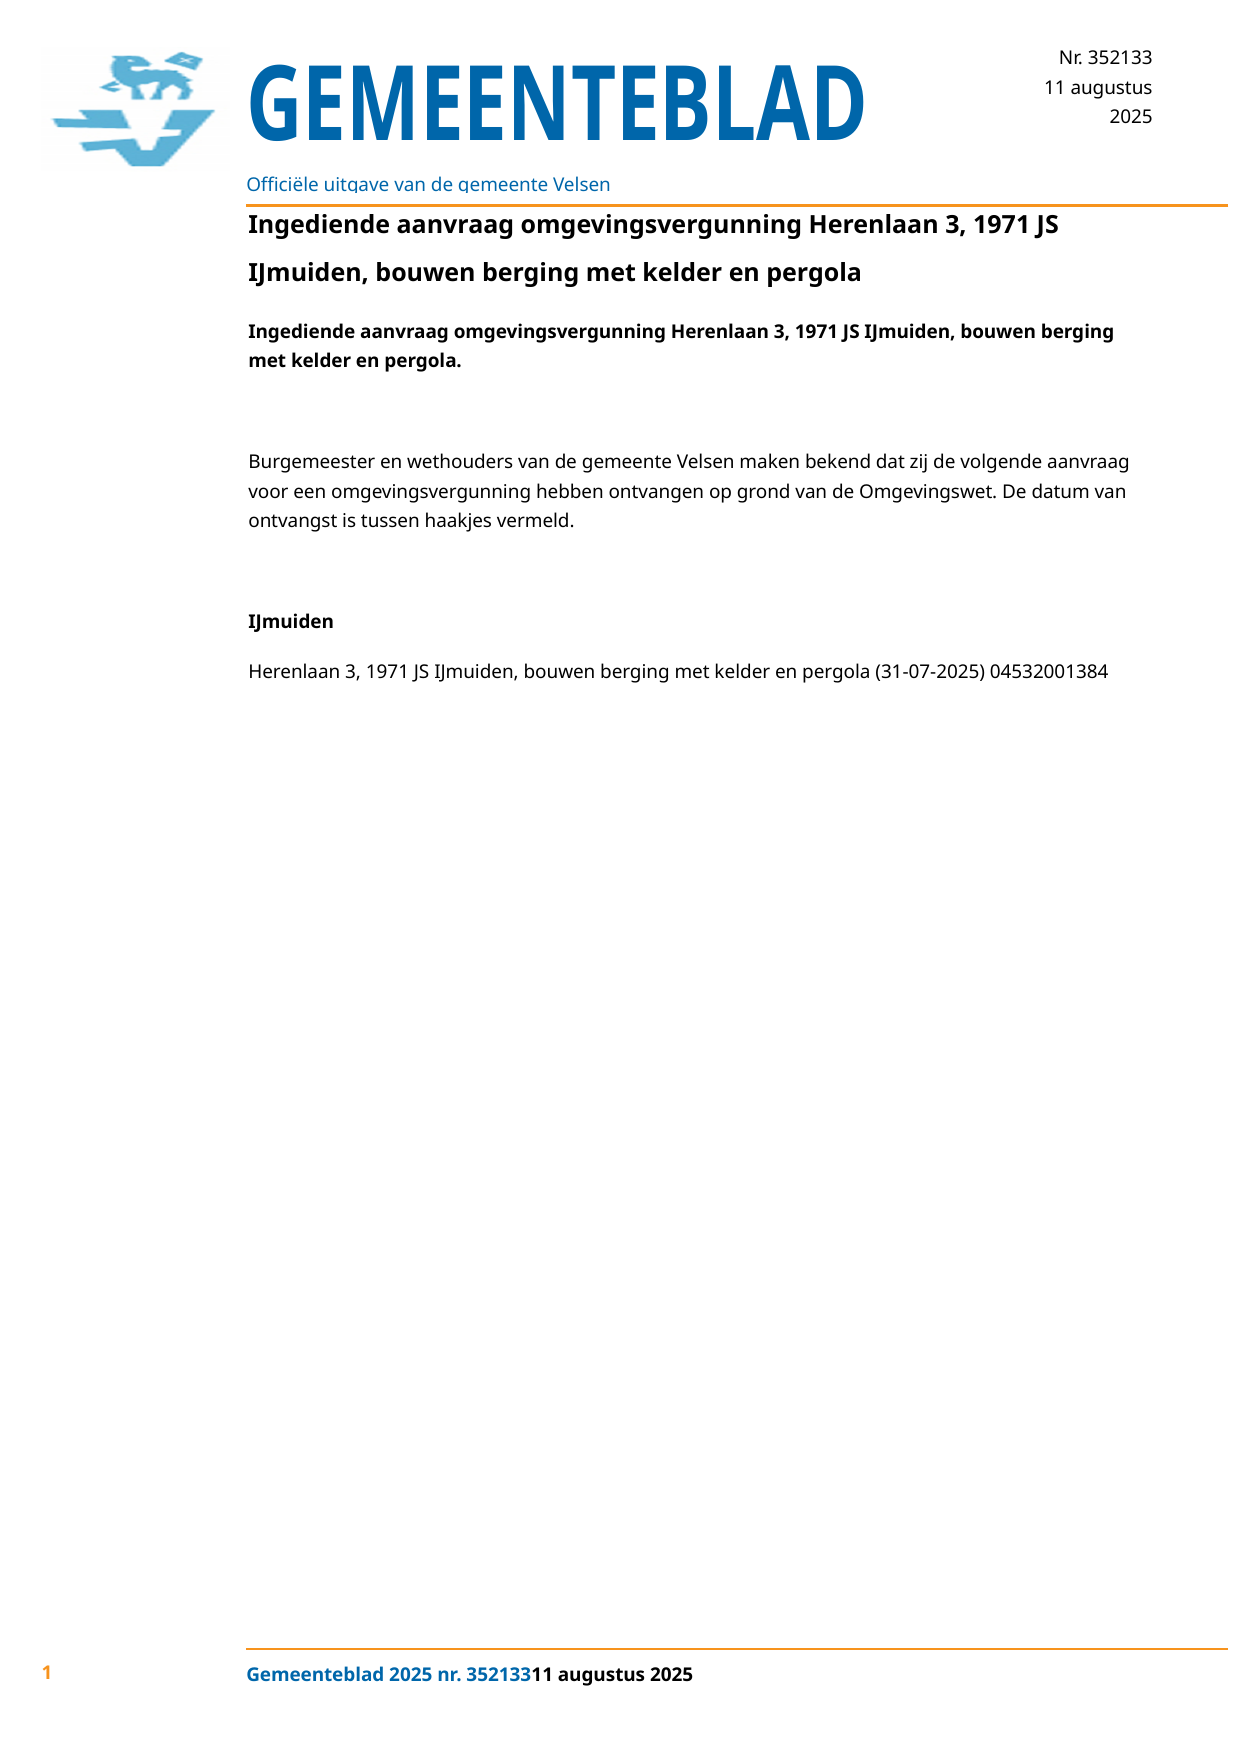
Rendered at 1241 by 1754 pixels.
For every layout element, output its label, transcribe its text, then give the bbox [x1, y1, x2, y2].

text Ingediende aanvraag omgevingsvergunning Herenlaan 3, 1971 JS IJmuiden, bouwen berging met kelder en pergola. [248, 318, 1152, 373]
text Burgemeester en wethouders van de gemeente Velsen maken bekend dat zij de volgende aanvraag voor een omgevingsvergunning hebben ontvangen op grond van de Omgevingswet. De datum van ontvangst is tussen haakjes vermeld. [248, 448, 1152, 533]
text Ingediende aanvraag omgevingsvergunning Herenlaan 3, 1971 JS IJmuiden, bouwen berging met kelder en pergola [248, 207, 1152, 288]
text Herenlaan 3, 1971 JS IJmuiden, bouwen berging met kelder en pergola (31-07-2025) 04532001384 [248, 659, 1152, 684]
picture [41, 47, 231, 172]
text IJmuiden [248, 608, 1152, 634]
